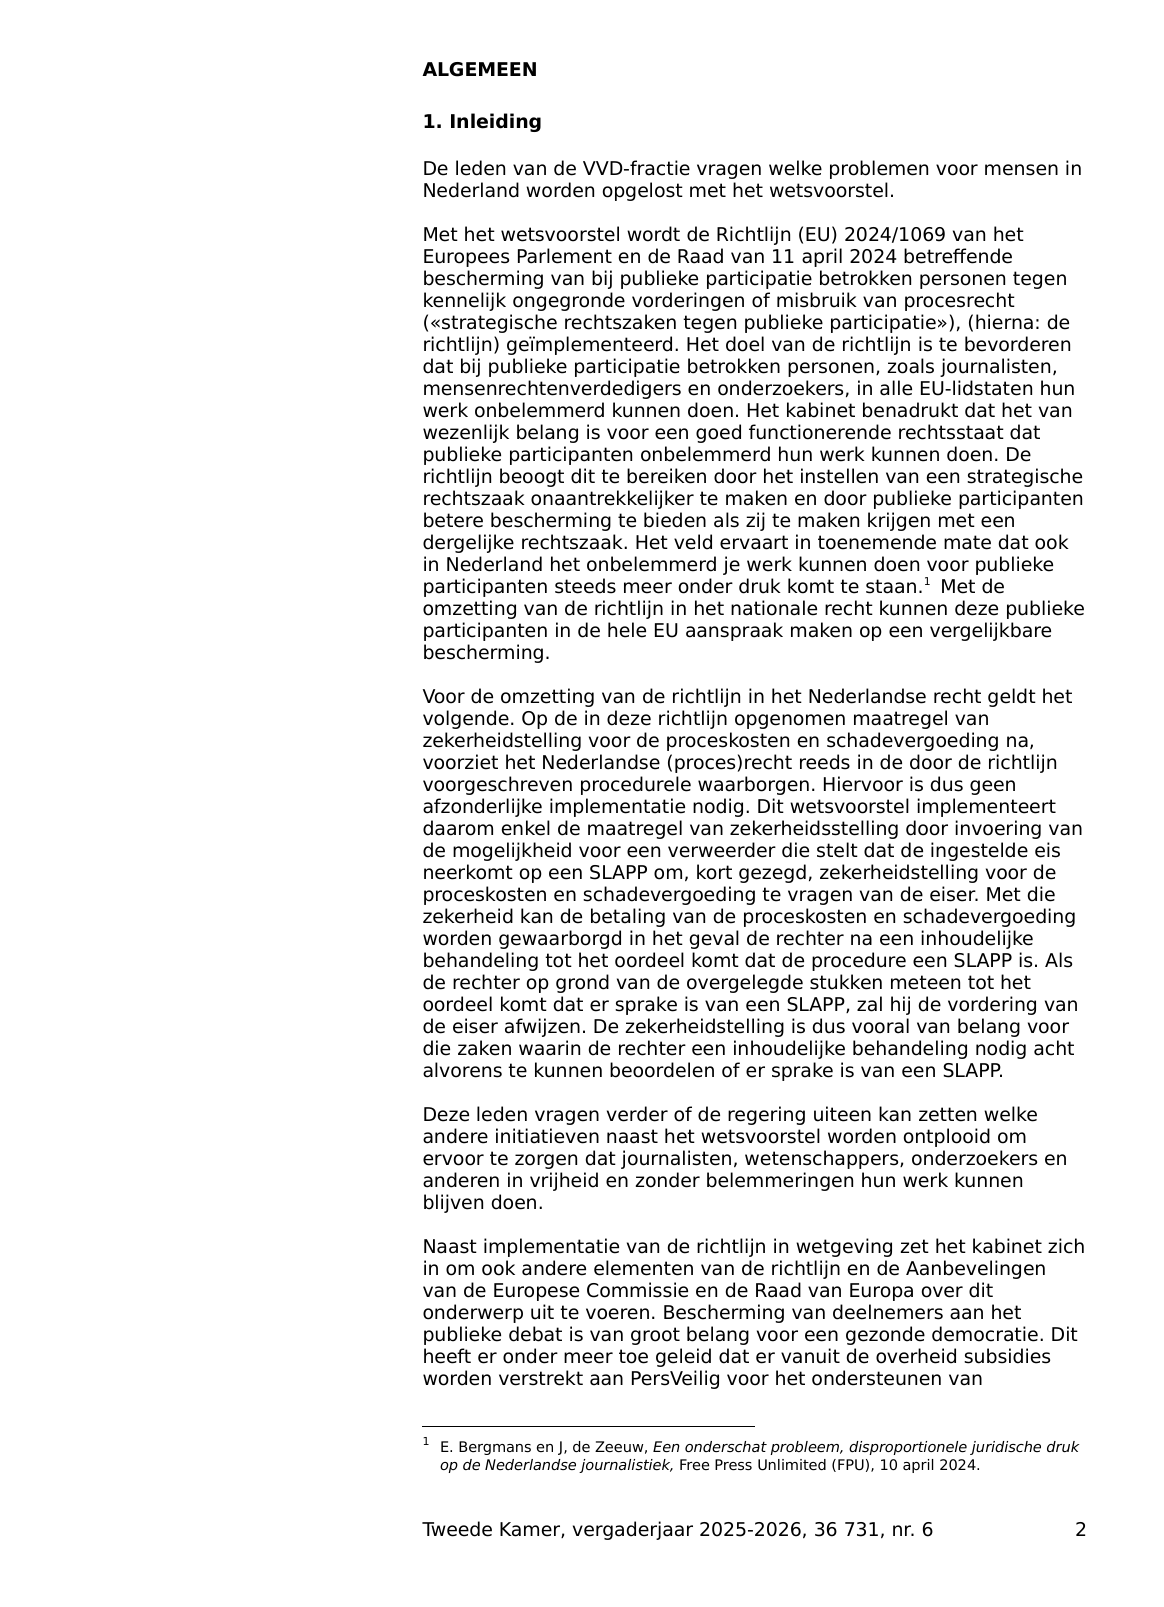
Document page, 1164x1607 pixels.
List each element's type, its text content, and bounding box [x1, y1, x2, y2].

text E. Bergmans en J, de Zeeuw, Een onderschat probleem, disproportionele juridische druk op de Nederlandse journalistiek, Free Press Unlimited (FPU), 10 april 2024. [422, 1435, 1087, 1474]
subtitle 1. Inleiding [422, 111, 1087, 133]
text Naast implementatie van de richtlijn in wetgeving zet het kabinet zich in om ook andere elementen van de richtlijn en de Aanbevelingen van de Europese Commissie en de Raad van Europa over dit onderwerp uit te voeren. Bescherming van deelnemers aan het publieke debat is van groot belang voor een gezonde democratie. Dit heeft er onder meer toe geleid dat er vanuit de overheid subsidies worden verstrekt aan PersVeilig voor het ondersteunen van [422, 1236, 1087, 1390]
text Met het wetsvoorstel wordt de Richtlijn (EU) 2024/1069 van het Europees Parlement en de Raad van 11 april 2024 betreffende bescherming van bij publieke participatie betrokken personen tegen kennelijk ongegronde vorderingen of misbruik van procesrecht («strategische rechtszaken tegen publieke participatie»), (hierna: de richtlijn) geïmplementeerd. Het doel van de richtlijn is te bevorderen dat bij publieke participatie betrokken personen, zoals journalisten, mensenrechtenverdedigers en onderzoekers, in alle EU-lidstaten hun werk onbelemmerd kunnen doen. Het kabinet benadrukt dat het van wezenlijk belang is voor een goed functionerende rechtsstaat dat publieke participanten onbelemmerd hun werk kunnen doen. De richtlijn beoogt dit te bereiken door het instellen van een strategische rechtszaak onaantrekkelijker te maken en door publieke participanten betere bescherming te bieden als zij te maken krijgen met een dergelijke rechtszaak. Het veld ervaart in toenemende mate dat ook in Nederland het onbelemmerd je werk kunnen doen voor publieke participanten steeds meer onder druk komt te staan. Met de omzetting van de richtlijn in het nationale recht kunnen deze publieke participanten in de hele EU aanspraak maken op een vergelijkbare bescherming. [422, 224, 1087, 664]
text De leden van de VVD-fractie vragen welke problemen voor mensen in Nederland worden opgelost met het wetsvoorstel. [422, 158, 1087, 202]
text Voor de omzetting van de richtlijn in het Nederlandse recht geldt het volgende. Op de in deze richtlijn opgenomen maatregel van zekerheidstelling voor de proceskosten en schadevergoeding na, voorziet het Nederlandse (proces)recht reeds in de door de richtlijn voorgeschreven procedurele waarborgen. Hiervoor is dus geen afzonderlijke implementatie nodig. Dit wetsvoorstel implementeert daarom enkel de maatregel van zekerheidsstelling door invoering van de mogelijkheid voor een verweerder die stelt dat de ingestelde eis neerkomt op een SLAPP om, kort gezegd, zekerheidstelling voor de proceskosten en schadevergoeding te vragen van de eiser. Met die zekerheid kan de betaling van de proceskosten en schadevergoeding worden gewaarborgd in het geval de rechter na een inhoudelijke behandeling tot het oordeel komt dat de procedure een SLAPP is. Als de rechter op grond van de overgelegde stukken meteen tot het oordeel komt dat er sprake is van een SLAPP, zal hij de vordering van de eiser afwijzen. De zekerheidstelling is dus vooral van belang voor die zaken waarin de rechter een inhoudelijke behandeling nodig acht alvorens te kunnen beoordelen of er sprake is van een SLAPP. [422, 686, 1087, 1082]
text Deze leden vragen verder of de regering uiteen kan zetten welke andere initiatieven naast het wetsvoorstel worden ontplooid om ervoor te zorgen dat journalisten, wetenschappers, onderzoekers en anderen in vrijheid en zonder belemmeringen hun werk kunnen blijven doen. [422, 1104, 1087, 1214]
subtitle ALGEMEEN [422, 59, 1087, 81]
